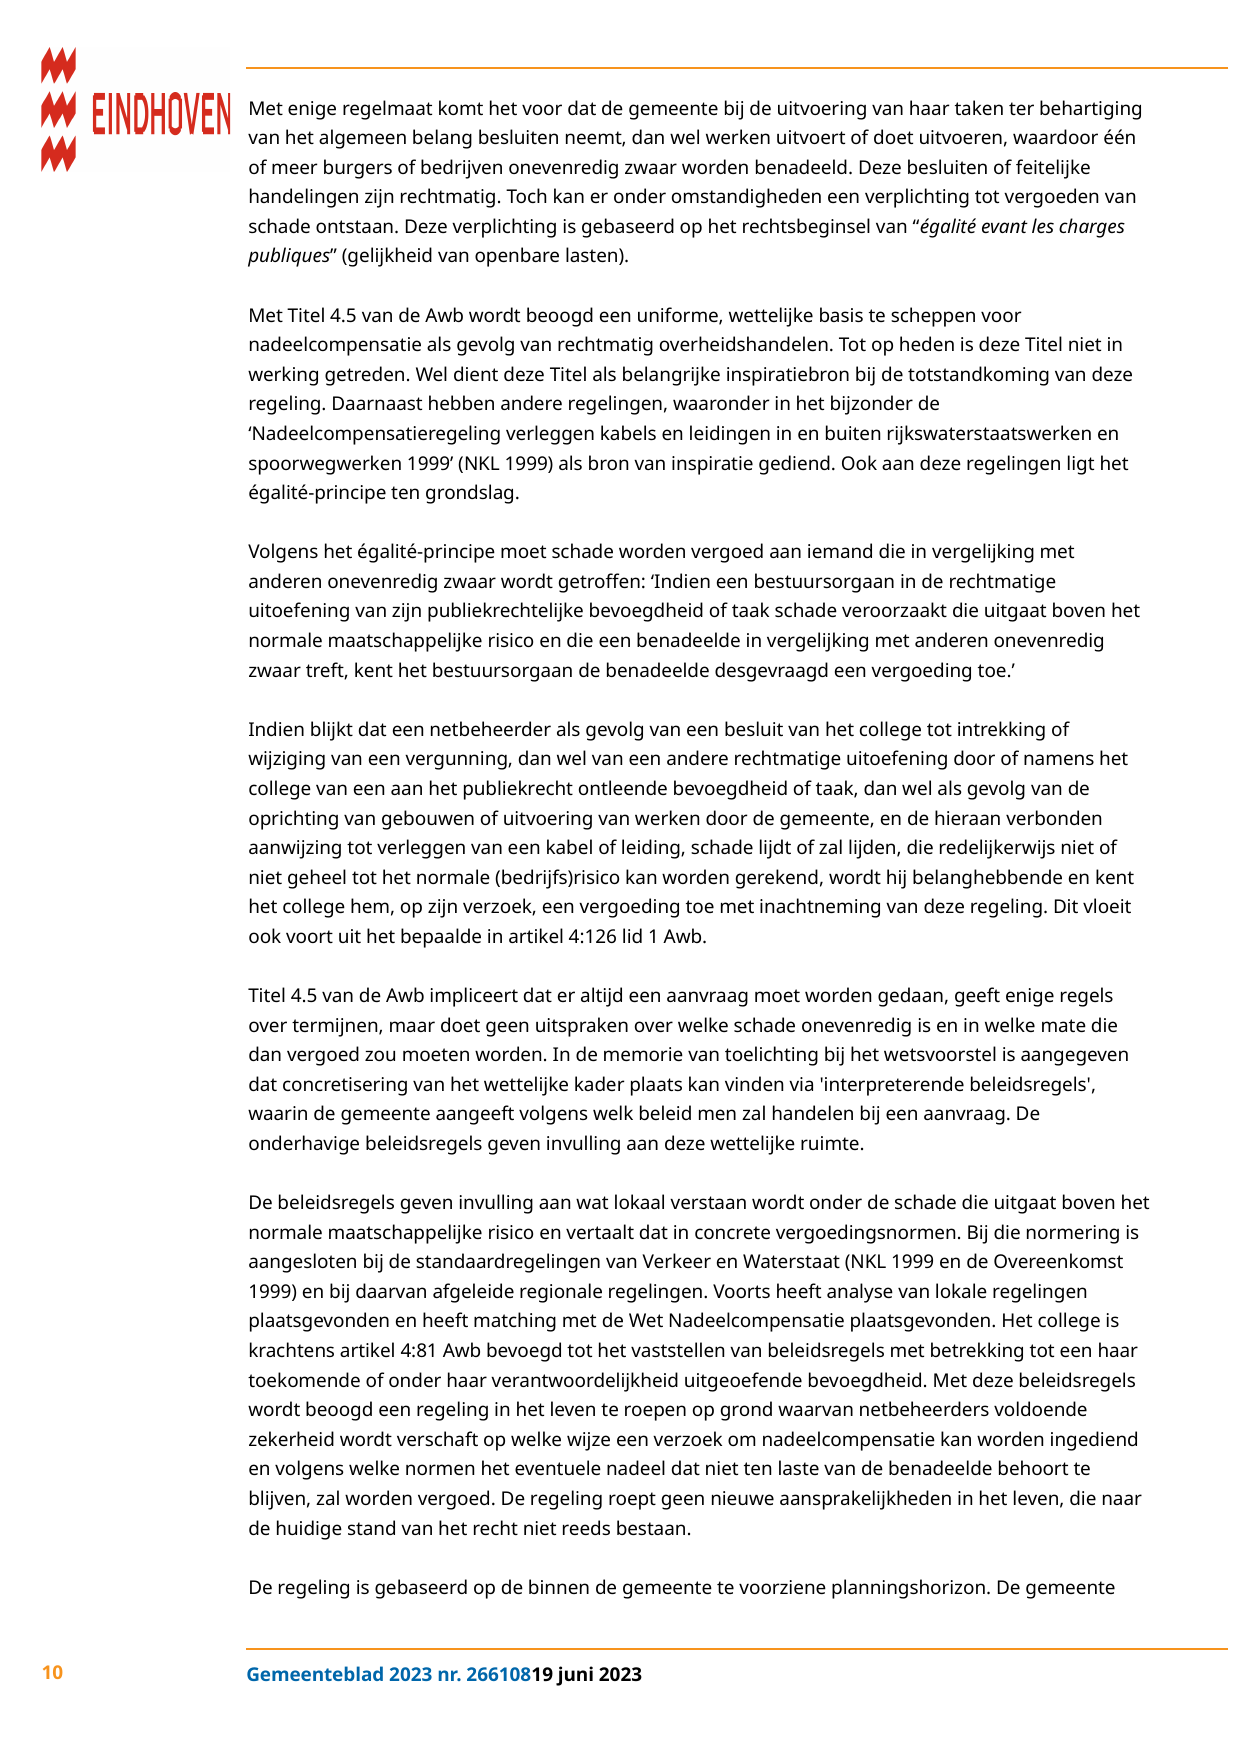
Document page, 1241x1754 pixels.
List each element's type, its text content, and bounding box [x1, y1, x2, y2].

text Indien blijkt dat een netbeheerder als gevolg van een besluit van het college tot intrekking of wijziging van een vergunning, dan wel van een andere rechtmatige uitoefening door of namens het college van een aan het publiekrecht ontleende bevoegdheid of taak, dan wel als gevolg van de oprichting van gebouwen of uitvoering van werken door de gemeente, en de hieraan verbonden aanwijzing tot verleggen van een kabel of leiding, schade lijdt of zal lijden, die redelijkerwijs niet of niet geheel tot het normale (bedrijfs)risico kan worden gerekend, wordt hij belanghebbende en kent het college hem, op zijn verzoek, een vergoeding toe met inachtneming van deze regeling. Dit vloeit ook voort uit het bepaalde in artikel 4:126 lid 1 Awb. [248, 716, 1152, 949]
text Titel 4.5 van de Awb impliceert dat er altijd een aanvraag moet worden gedaan, geeft enige regels over termijnen, maar doet geen uitspraken over welke schade onevenredig is en in welke mate die dan vergoed zou moeten worden. In de memorie van toelichting bij het wetsvoorstel is aangegeven dat concretisering van het wettelijke kader plaats kan vinden via 'interpreterende beleidsregels', waarin de gemeente aangeeft volgens welk beleid men zal handelen bij een aanvraag. De onderhavige beleidsregels geven invulling aan deze wettelijke ruimte. [248, 982, 1152, 1156]
text De regeling is gebaseerd op de binnen de gemeente te voorziene planningshorizon. De gemeente [248, 1574, 1152, 1600]
text Volgens het égalité-principe moet schade worden vergoed aan iemand die in vergelijking met anderen onevenredig zwaar wordt getroffen: ‘Indien een bestuursorgaan in de rechtmatige uitoefening van zijn publiekrechtelijke bevoegdheid of taak schade veroorzaakt die uitgaat boven het normale maatschappelijke risico en die een benadeelde in vergelijking met anderen onevenredig zwaar treft, kent het bestuursorgaan de benadeelde desgevraagd een vergoeding toe.’ [248, 538, 1152, 683]
text Met Titel 4.5 van de Awb wordt beoogd een uniforme, wettelijke basis te scheppen voor nadeelcompensatie als gevolg van rechtmatig overheidshandelen. Tot op heden is deze Titel niet in werking getreden. Wel dient deze Titel als belangrijke inspiratiebron bij de totstandkoming van deze regeling. Daarnaast hebben andere regelingen, waaronder in het bijzonder de ‘Nadeelcompensatieregeling verleggen kabels en leidingen in en buiten rijkswaterstaatswerken en spoorwegwerken 1999’ (NKL 1999) als bron van inspiratie gediend. Ook aan deze regelingen ligt het égalité-principe ten grondslag. [248, 302, 1152, 505]
picture [41, 47, 231, 172]
text Met enige regelmaat komt het voor dat de gemeente bij de uitvoering van haar taken ter behartiging van het algemeen belang besluiten neemt, dan wel werken uitvoert of doet uitvoeren, waardoor één of meer burgers of bedrijven onevenredig zwaar worden benadeeld. Deze besluiten of feitelijke handelingen zijn rechtmatig. Toch kan er onder omstandigheden een verplichting tot vergoeden van schade ontstaan. Deze verplichting is gebaseerd op het rechtsbeginsel van “égalité evant les charges publiques” (gelijkheid van openbare lasten). [248, 95, 1152, 268]
text De beleidsregels geven invulling aan wat lokaal verstaan wordt onder de schade die uitgaat boven het normale maatschappelijke risico en vertaalt dat in concrete vergoedingsnormen. Bij die normering is aangesloten bij de standaardregelingen van Verkeer en Waterstaat (NKL 1999 en de Overeenkomst 1999) en bij daarvan afgeleide regionale regelingen. Voorts heeft analyse van lokale regelingen plaatsgevonden en heeft matching met de Wet Nadeelcompensatie plaatsgevonden. Het college is krachtens artikel 4:81 Awb bevoegd tot het vaststellen van beleidsregels met betrekking tot een haar toekomende of onder haar verantwoordelijkheid uitgeoefende bevoegdheid. Met deze beleidsregels wordt beoogd een regeling in het leven te roepen op grond waarvan netbeheerders voldoende zekerheid wordt verschaft op welke wijze een verzoek om nadeelcompensatie kan worden ingediend en volgens welke normen het eventuele nadeel dat niet ten laste van de benadeelde behoort te blijven, zal worden vergoed. De regeling roept geen nieuwe aansprakelijkheden in het leven, die naar de huidige stand van het recht niet reeds bestaan. [248, 1189, 1152, 1541]
